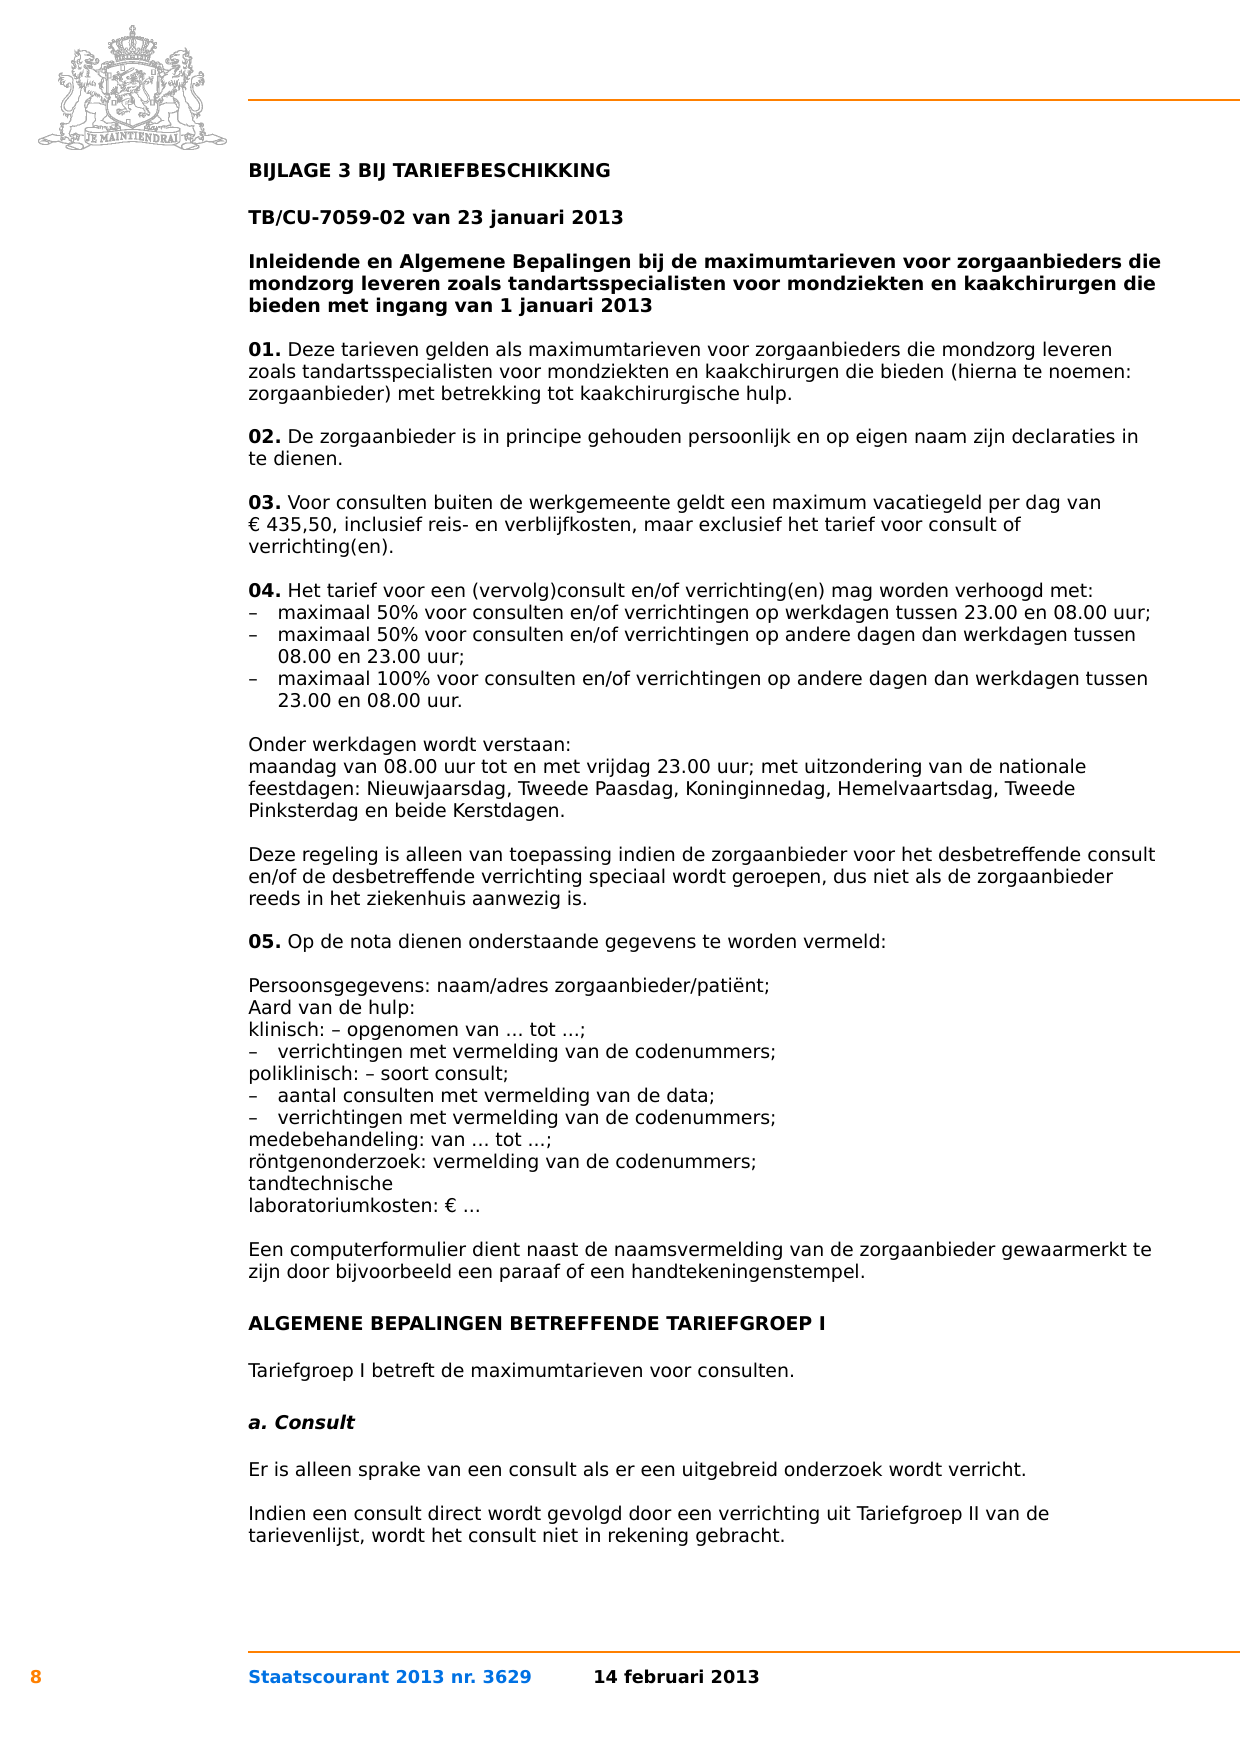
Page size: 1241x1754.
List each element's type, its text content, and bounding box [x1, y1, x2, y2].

text tandtechnische [248, 1173, 1163, 1195]
subtitle BIJLAGE 3 BIJ TARIEFBESCHIKKING [248, 160, 1163, 182]
text 04. Het tarief voor een (vervolg)consult en/of verrichting(en) mag worden verhoogd met: [248, 580, 1163, 602]
subtitle a. Consult [248, 1412, 1163, 1434]
text – aantal consulten met vermelding van de data; [248, 1085, 1163, 1107]
text laboratoriumkosten: € ... [248, 1195, 1163, 1217]
text maandag van 08.00 uur tot en met vrijdag 23.00 uur; met uitzondering van de nationale feestdagen: Nieuwjaarsdag, Tweede Paasdag, Koninginnedag, Hemelvaartsdag, Tweede Pinksterdag en beide Kerstdagen. [248, 756, 1163, 822]
text Aard van de hulp: [248, 997, 1163, 1019]
text poliklinisch: – soort consult; [248, 1063, 1163, 1085]
text – verrichtingen met vermelding van de codenummers; [248, 1107, 1163, 1129]
text 01. Deze tarieven gelden als maximumtarieven voor zorgaanbieders die mondzorg leveren zoals tandartsspecialisten voor mondziekten en kaakchirurgen die bieden (hierna te noemen: zorgaanbieder) met betrekking tot kaakchirurgische hulp. [248, 338, 1163, 404]
text 05. Op de nota dienen onderstaande gegevens te worden vermeld: [248, 931, 1163, 953]
text Een computerformulier dient naast de naamsvermelding van de zorgaanbieder gewaarmerkt te zijn door bijvoorbeeld een paraaf of een handtekeningenstempel. [248, 1239, 1163, 1283]
text röntgenonderzoek: vermelding van de codenummers; [248, 1151, 1163, 1173]
text 03. Voor consulten buiten de werkgemeente geldt een maximum vacatiegeld per dag van € 435,50, inclusief reis- en verblijfkosten, maar exclusief het tarief voor consult of verrichting(en). [248, 492, 1163, 558]
text 02. De zorgaanbieder is in principe gehouden persoonlijk en op eigen naam zijn declaraties in te dienen. [248, 426, 1163, 470]
text – maximaal 50% voor consulten en/of verrichtingen op werkdagen tussen 23.00 en 08.00 uur; [248, 602, 1163, 624]
subtitle ALGEMENE BEPALINGEN BETREFFENDE TARIEFGROEP I [248, 1313, 1163, 1335]
picture [38, 25, 227, 150]
text – maximaal 100% voor consulten en/of verrichtingen op andere dagen dan werkdagen tussen 23.00 en 08.00 uur. [248, 668, 1163, 712]
text Er is alleen sprake van een consult als er een uitgebreid onderzoek wordt verricht. [248, 1459, 1163, 1481]
text klinisch: – opgenomen van ... tot ...; [248, 1019, 1163, 1041]
text medebehandeling: van ... tot ...; [248, 1129, 1163, 1151]
text Deze regeling is alleen van toepassing indien de zorgaanbieder voor het desbetreffende consult en/of de desbetreffende verrichting speciaal wordt geroepen, dus niet als de zorgaanbieder reeds in het ziekenhuis aanwezig is. [248, 843, 1163, 909]
text Tariefgroep I betreft de maximumtarieven voor consulten. [248, 1360, 1163, 1382]
text – verrichtingen met vermelding van de codenummers; [248, 1041, 1163, 1063]
text Persoonsgegevens: naam/adres zorgaanbieder/patiënt; [248, 975, 1163, 997]
text Inleidende en Algemene Bepalingen bij de maximumtarieven voor zorgaanbieders die mondzorg leveren zoals tandartsspecialisten voor mondziekten en kaakchirurgen die bieden met ingang van 1 januari 2013 [248, 251, 1163, 317]
text – maximaal 50% voor consulten en/of verrichtingen op andere dagen dan werkdagen tussen 08.00 en 23.00 uur; [248, 624, 1163, 668]
text Indien een consult direct wordt gevolgd door een verrichting uit Tariefgroep II van de tarievenlijst, wordt het consult niet in rekening gebracht. [248, 1503, 1163, 1547]
text Onder werkdagen wordt verstaan: [248, 734, 1163, 756]
text TB/CU-7059-02 van 23 januari 2013 [248, 207, 1163, 229]
